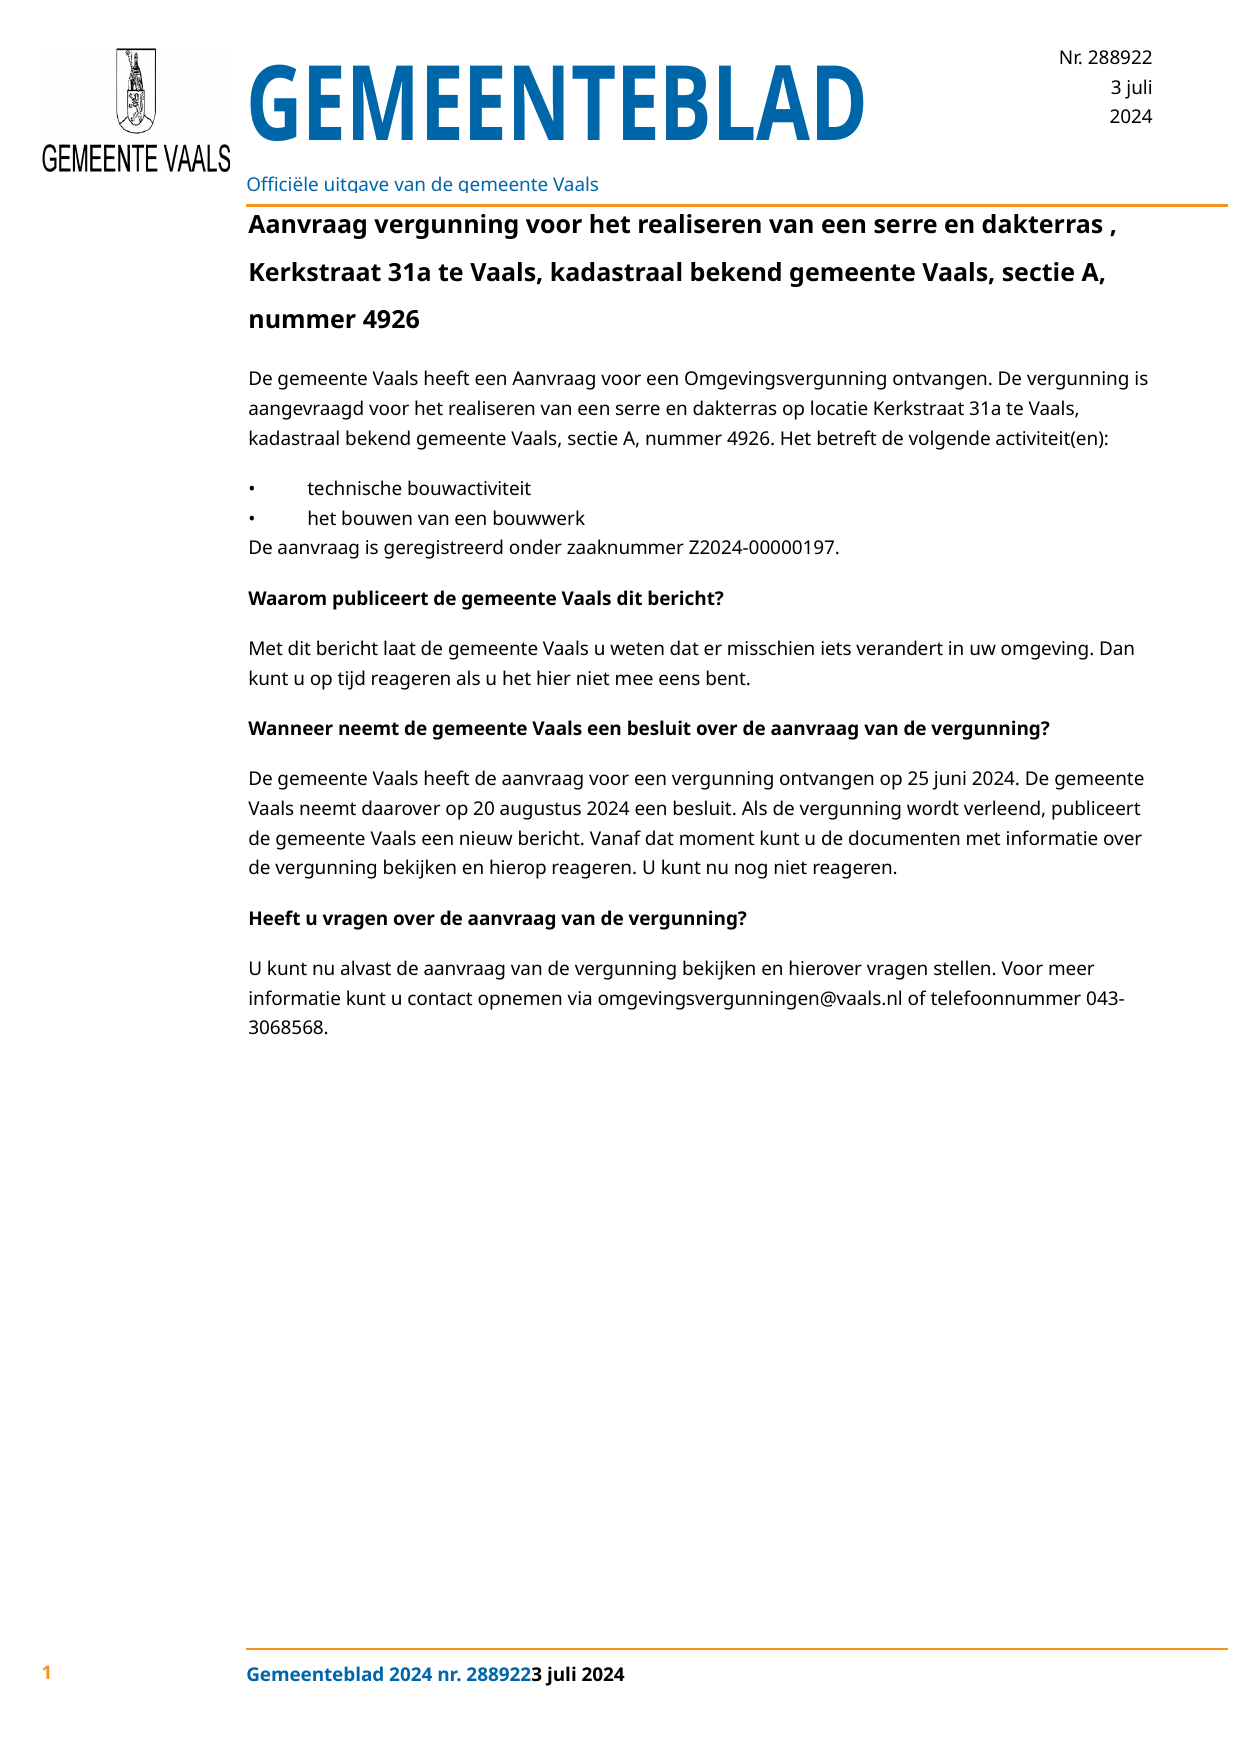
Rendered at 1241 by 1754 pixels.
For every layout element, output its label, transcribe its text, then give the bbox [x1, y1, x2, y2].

text De gemeente Vaals heeft de aanvraag voor een vergunning ontvangen op 25 juni 2024. De gemeente Vaals neemt daarover op 20 augustus 2024 een besluit. Als de vergunning wordt verleend, publiceert de gemeente Vaals een nieuw bericht. Vanaf dat moment kunt u de documenten met informatie over de vergunning bekijken en hierop reageren. U kunt nu nog niet reageren. [248, 766, 1152, 880]
text Wanneer neemt de gemeente Vaals een besluit over de aanvraag van de vergunning? [248, 715, 1152, 741]
text Met dit bericht laat de gemeente Vaals u weten dat er misschien iets verandert in uw omgeving. Dan kunt u op tijd reageren als u het hier niet mee eens bent. [248, 635, 1152, 690]
text Aanvraag vergunning voor het realiseren van een serre en dakterras , Kerkstraat 31a te Vaals, kadastraal bekend gemeente Vaals, sectie A, nummer 4926 [248, 207, 1152, 336]
text De aanvraag is geregistreerd onder zaaknummer Z2024-00000197. [248, 534, 1152, 560]
text De gemeente Vaals heeft een Aanvraag voor een Omgevingsvergunning ontvangen. De vergunning is aangevraagd voor het realiseren van een serre en dakterras op locatie Kerkstraat 31a te Vaals, kadastraal bekend gemeente Vaals, sectie A, nummer 4926. Het betreft de volgende activiteit(en): [248, 366, 1152, 450]
text Waarom publiceert de gemeente Vaals dit bericht? [248, 585, 1152, 610]
list het bouwen van een bouwwerk [248, 505, 1152, 530]
text Heeft u vragen over de aanvraag van de vergunning? [248, 905, 1152, 930]
picture [41, 47, 231, 172]
text U kunt nu alvast de aanvraag van de vergunning bekijken en hierover vragen stellen. Voor meer informatie kunt u contact opnemen via omgevingsvergunningen@vaals.nl of telefoonnummer 043-3068568. [248, 955, 1152, 1040]
list technische bouwactiviteit [248, 475, 1152, 501]
